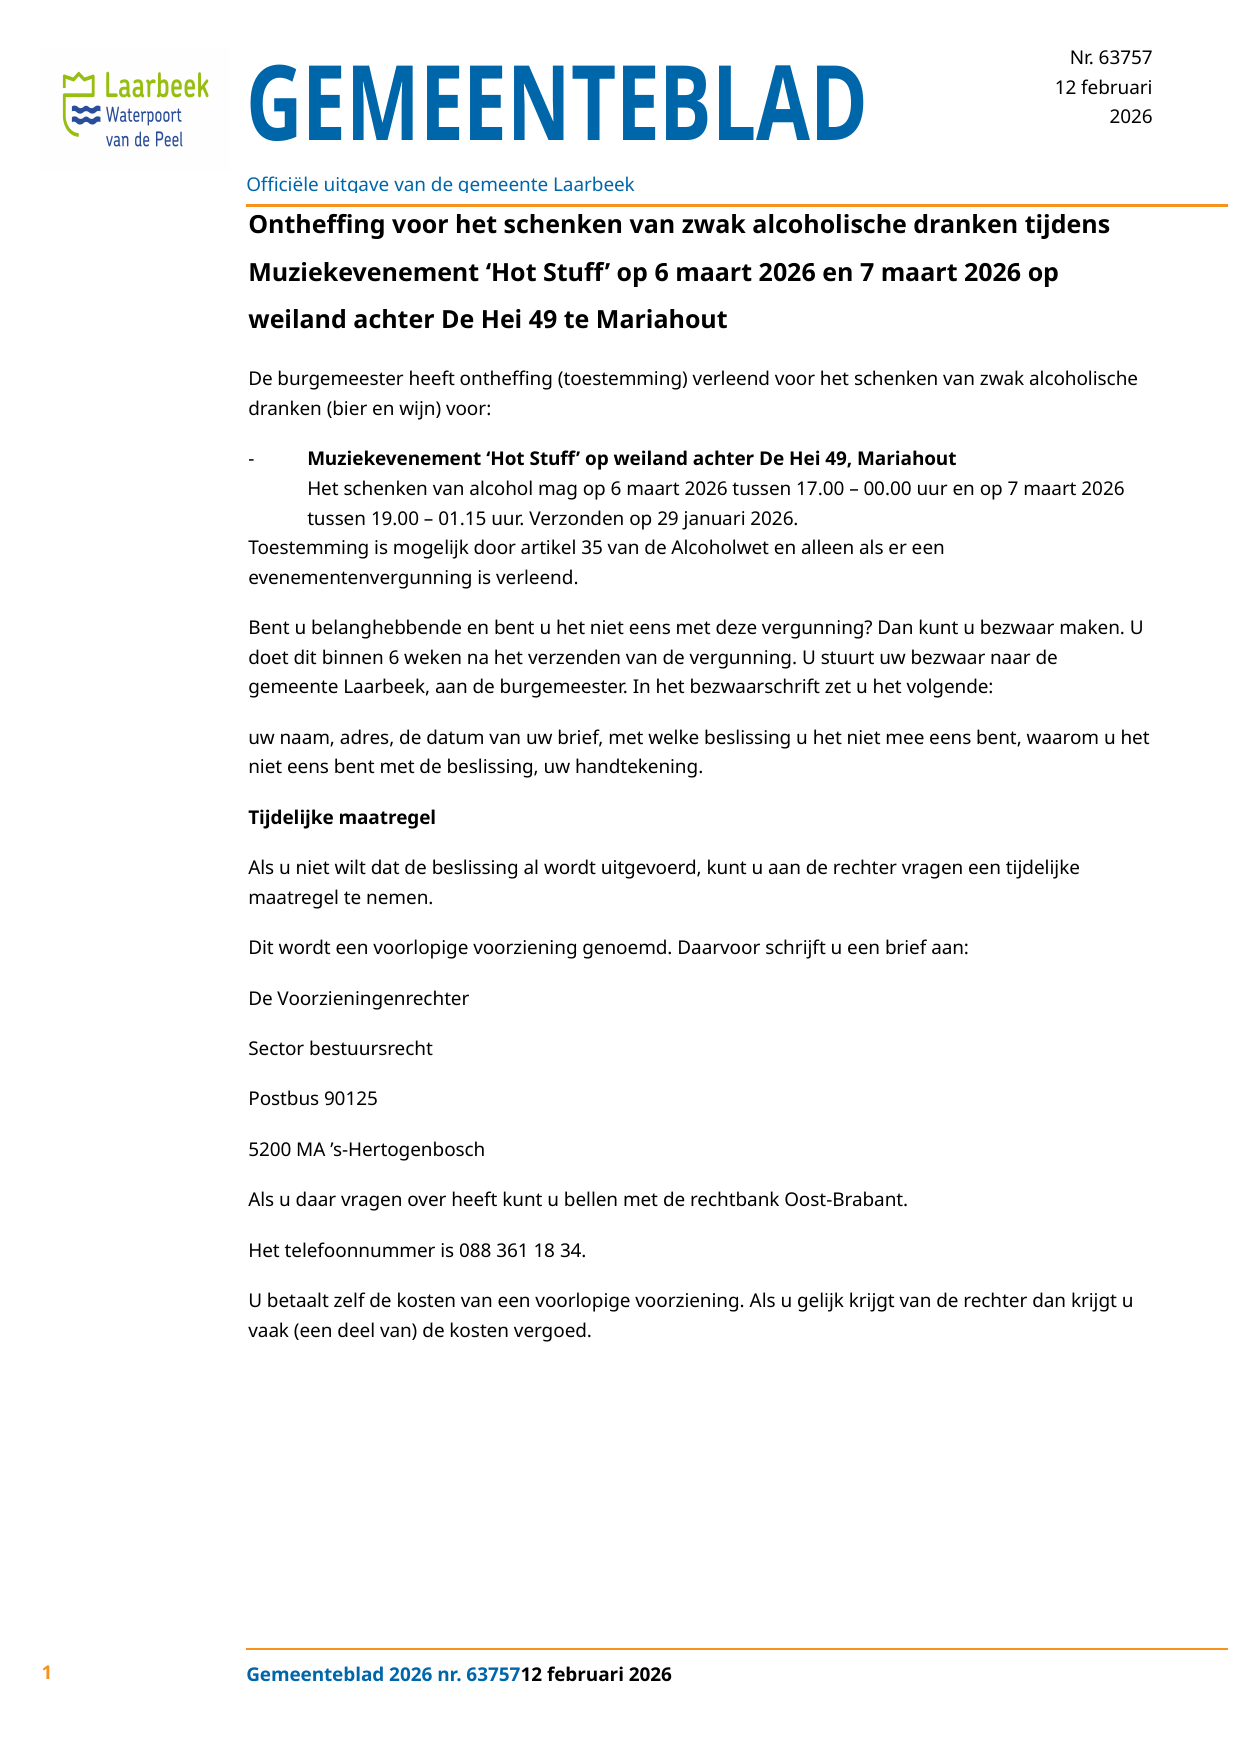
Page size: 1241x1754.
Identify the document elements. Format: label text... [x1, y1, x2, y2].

picture [41, 47, 231, 172]
text De burgemeester heeft ontheffing (toestemming) verleend voor het schenken van zwak alcoholische dranken (bier en wijn) voor: [248, 366, 1152, 421]
text Als u niet wilt dat de beslissing al wordt uitgevoerd, kunt u aan de rechter vragen een tijdelijke maatregel te nemen. [248, 854, 1152, 909]
text Toestemming is mogelijk door artikel 35 van de Alcoholwet en alleen als er een evenementenvergunning is verleend. [248, 534, 1152, 589]
text Ontheffing voor het schenken van zwak alcoholische dranken tijdens Muziekevenement ‘Hot Stuff’ op 6 maart 2026 en 7 maart 2026 op weiland achter De Hei 49 te Mariahout [248, 207, 1152, 336]
list Muziekevenement ‘Hot Stuff’ op weiland achter De Hei 49, Mariahout [248, 446, 1152, 471]
text Het telefoonnummer is 088 361 18 34. [248, 1237, 1152, 1262]
text Dit wordt een voorlopige voorziening genoemd. Daarvoor schrijft u een brief aan: [248, 934, 1152, 960]
text 5200 MA ’s-Hertogenbosch [248, 1136, 1152, 1162]
text Tijdelijke maatregel [248, 804, 1152, 829]
text De Voorzieningenrechter [248, 985, 1152, 1010]
text Bent u belanghebbende en bent u het niet eens met deze vergunning? Dan kunt u bezwaar maken. U doet dit binnen 6 weken na het verzenden van de vergunning. U stuurt uw bezwaar naar de gemeente Laarbeek, aan de burgemeester. In het bezwaarschrift zet u het volgende: [248, 614, 1152, 699]
text Als u daar vragen over heeft kunt u bellen met de rechtbank Oost-Brabant. [248, 1186, 1152, 1212]
text Postbus 90125 [248, 1086, 1152, 1111]
text uw naam, adres, de datum van uw brief, met welke beslissing u het niet mee eens bent, waarom u het niet eens bent met de beslissing, uw handtekening. [248, 724, 1152, 779]
text U betaalt zelf de kosten van een voorlopige voorziening. Als u gelijk krijgt van de rechter dan krijgt u vaak (een deel van) de kosten vergoed. [248, 1287, 1152, 1342]
list Het schenken van alcohol mag op 6 maart 2026 tussen 17.00 – 00.00 uur en op 7 maart 2026 tussen 19.00 – 01.15 uur. Verzonden op 29 januari 2026. [248, 475, 1152, 530]
text Sector bestuursrecht [248, 1035, 1152, 1061]
